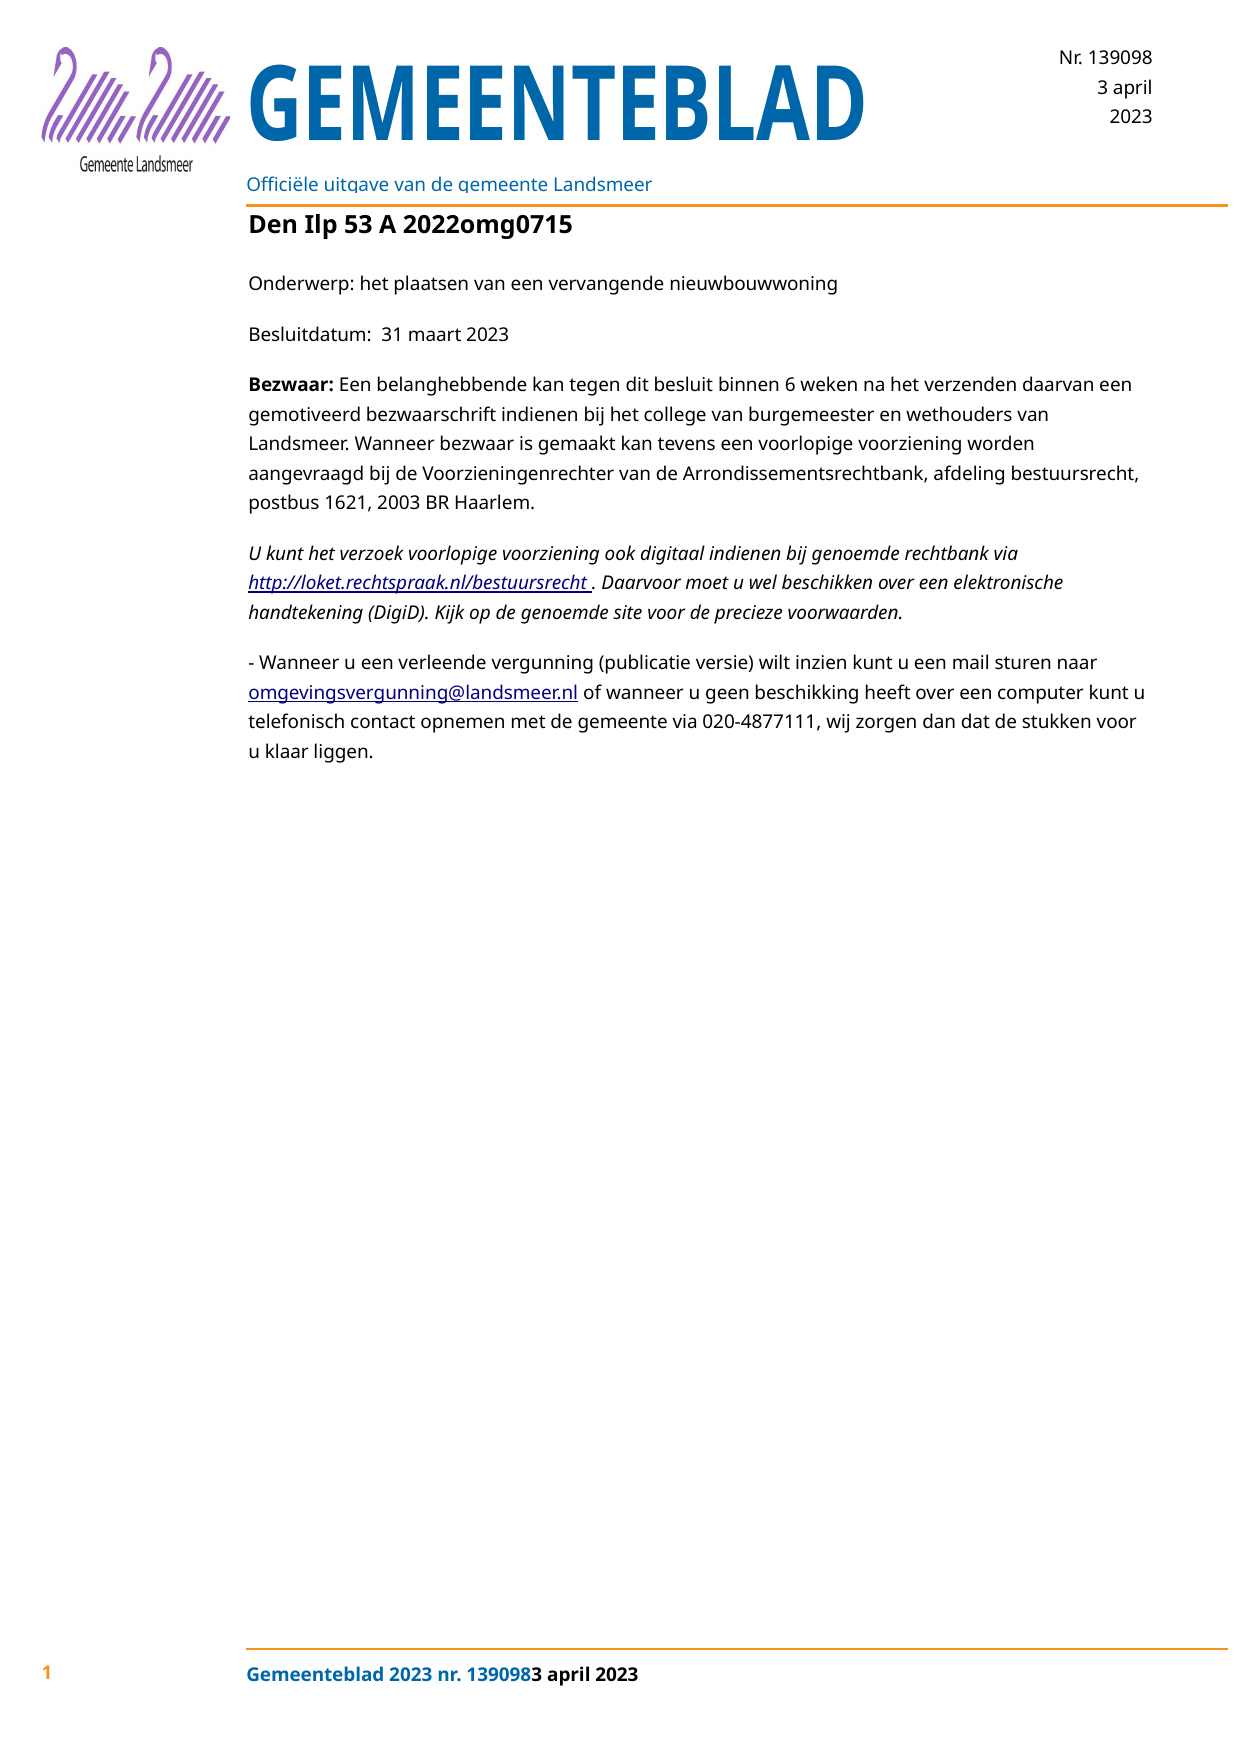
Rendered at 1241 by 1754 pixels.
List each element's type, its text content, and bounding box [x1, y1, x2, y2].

text - Wanneer u een verleende vergunning (publicatie versie) wilt inzien kunt u een mail sturen naar omgevingsvergunning@landsmeer.nl of wanneer u geen beschikking heeft over een computer kunt u telefonisch contact opnemen met de gemeente via 020-4877111, wij zorgen dan dat de stukken voor u klaar liggen. [248, 649, 1152, 764]
text Besluitdatum: 31 maart 2023 [248, 321, 1152, 346]
text Bezwaar: Een belanghebbende kan tegen dit besluit binnen 6 weken na het verzenden daarvan een gemotiveerd bezwaarschrift indienen bij het college van burgemeester en wethouders van Landsmeer. Wanneer bezwaar is gemaakt kan tevens een voorlopige voorziening worden aangevraagd bij de Voorzieningenrechter van de Arrondissementsrechtbank, afdeling bestuursrecht, postbus 1621, 2003 BR Haarlem. [248, 371, 1152, 515]
text U kunt het verzoek voorlopige voorziening ook digitaal indienen bij genoemde rechtbank via http://loket.rechtspraak.nl/bestuursrecht . Daarvoor moet u wel beschikken over een elektronische handtekening (DigiD). Kijk op de genoemde site voor de precieze voorwaarden. [248, 540, 1152, 625]
text Onderwerp: het plaatsen van een vervangende nieuwbouwwoning [248, 270, 1152, 296]
picture [41, 47, 231, 172]
text Den Ilp 53 A 2022omg0715 [248, 207, 1152, 241]
